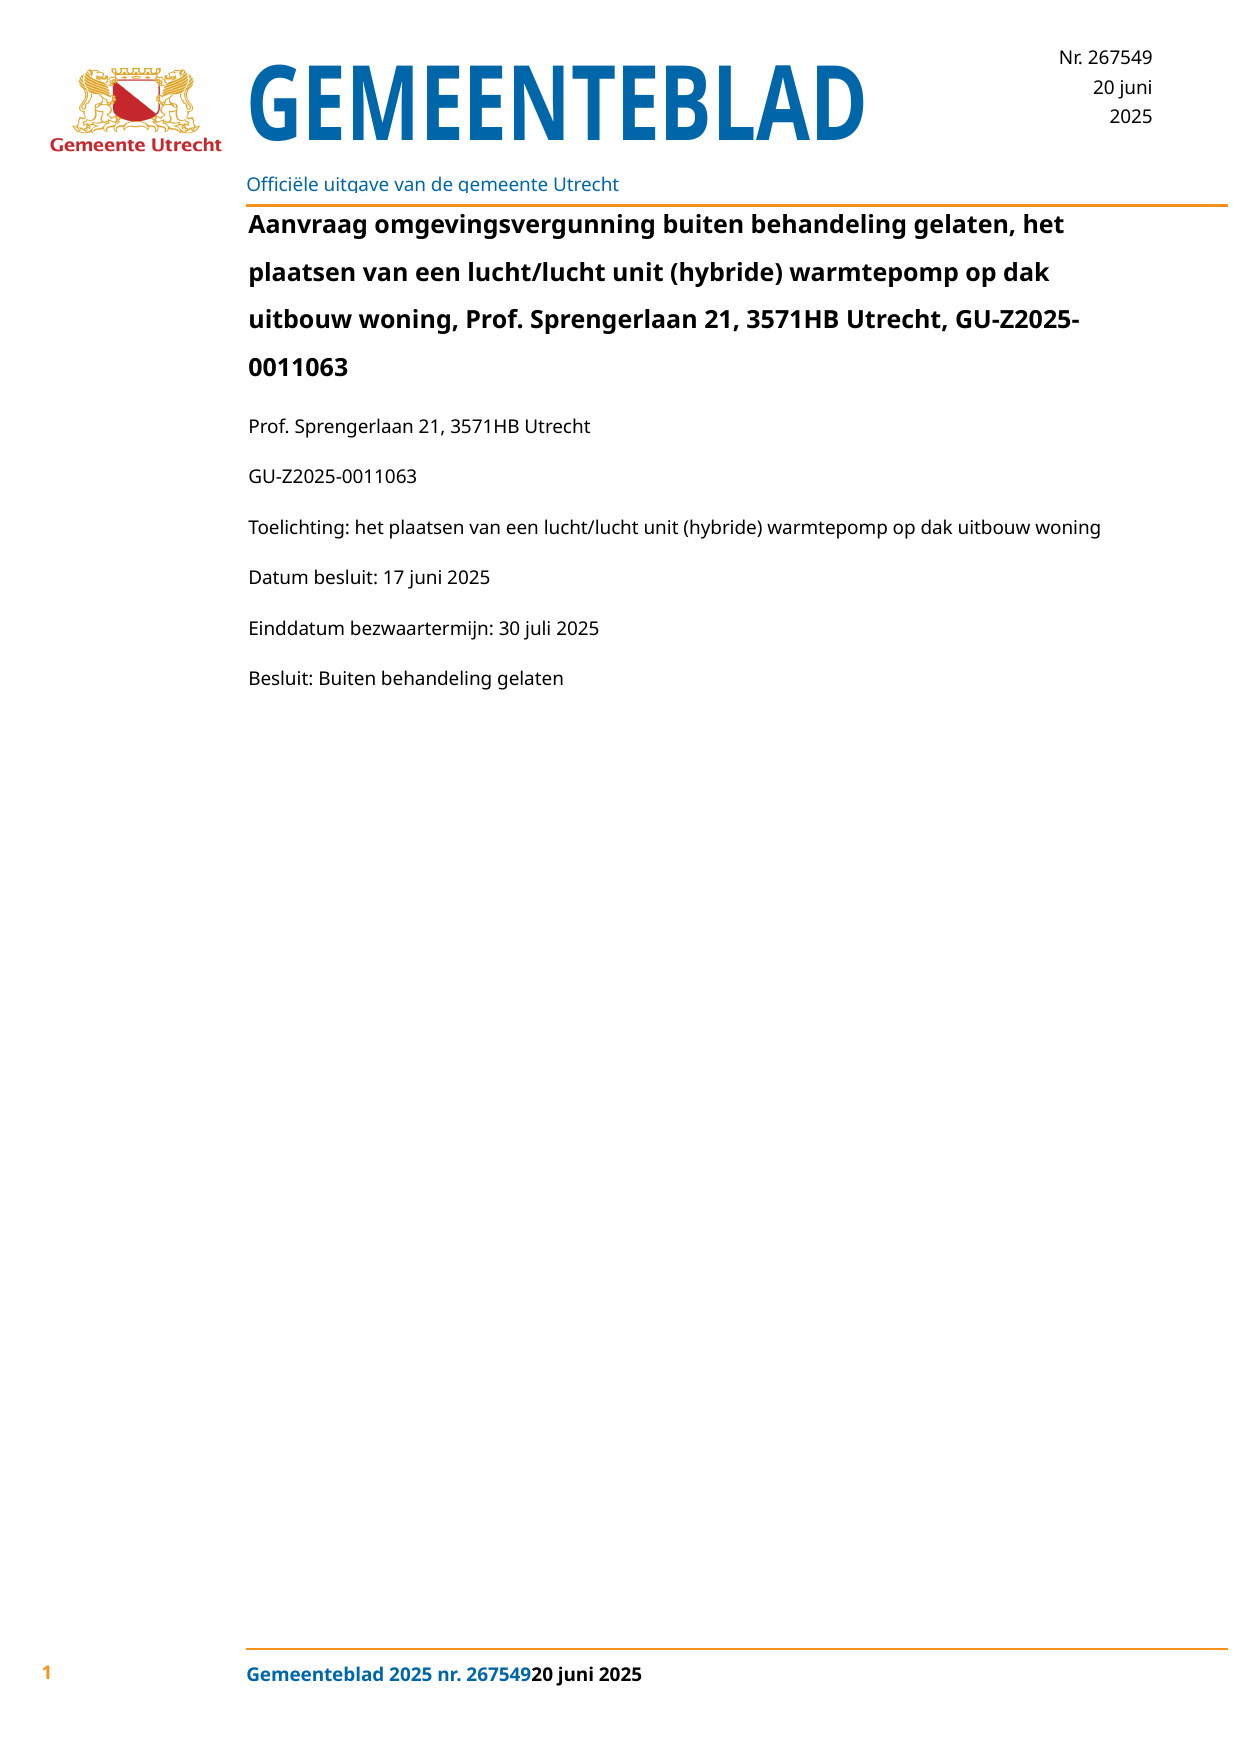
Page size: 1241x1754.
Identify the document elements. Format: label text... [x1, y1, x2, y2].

text Prof. Sprengerlaan 21, 3571HB Utrecht [248, 413, 1152, 439]
text Datum besluit: 17 juni 2025 [248, 564, 1152, 590]
text Besluit: Buiten behandeling gelaten [248, 665, 1152, 691]
text GU-Z2025-0011063 [248, 463, 1152, 489]
text Aanvraag omgevingsvergunning buiten behandeling gelaten, het plaatsen van een lucht/lucht unit (hybride) warmtepomp op dak uitbouw woning, Prof. Sprengerlaan 21, 3571HB Utrecht, GU-Z2025-0011063 [248, 207, 1152, 384]
text Einddatum bezwaartermijn: 30 juli 2025 [248, 615, 1152, 641]
picture [41, 47, 231, 172]
text Toelichting: het plaatsen van een lucht/lucht unit (hybride) warmtepomp op dak uitbouw woning [248, 514, 1152, 540]
